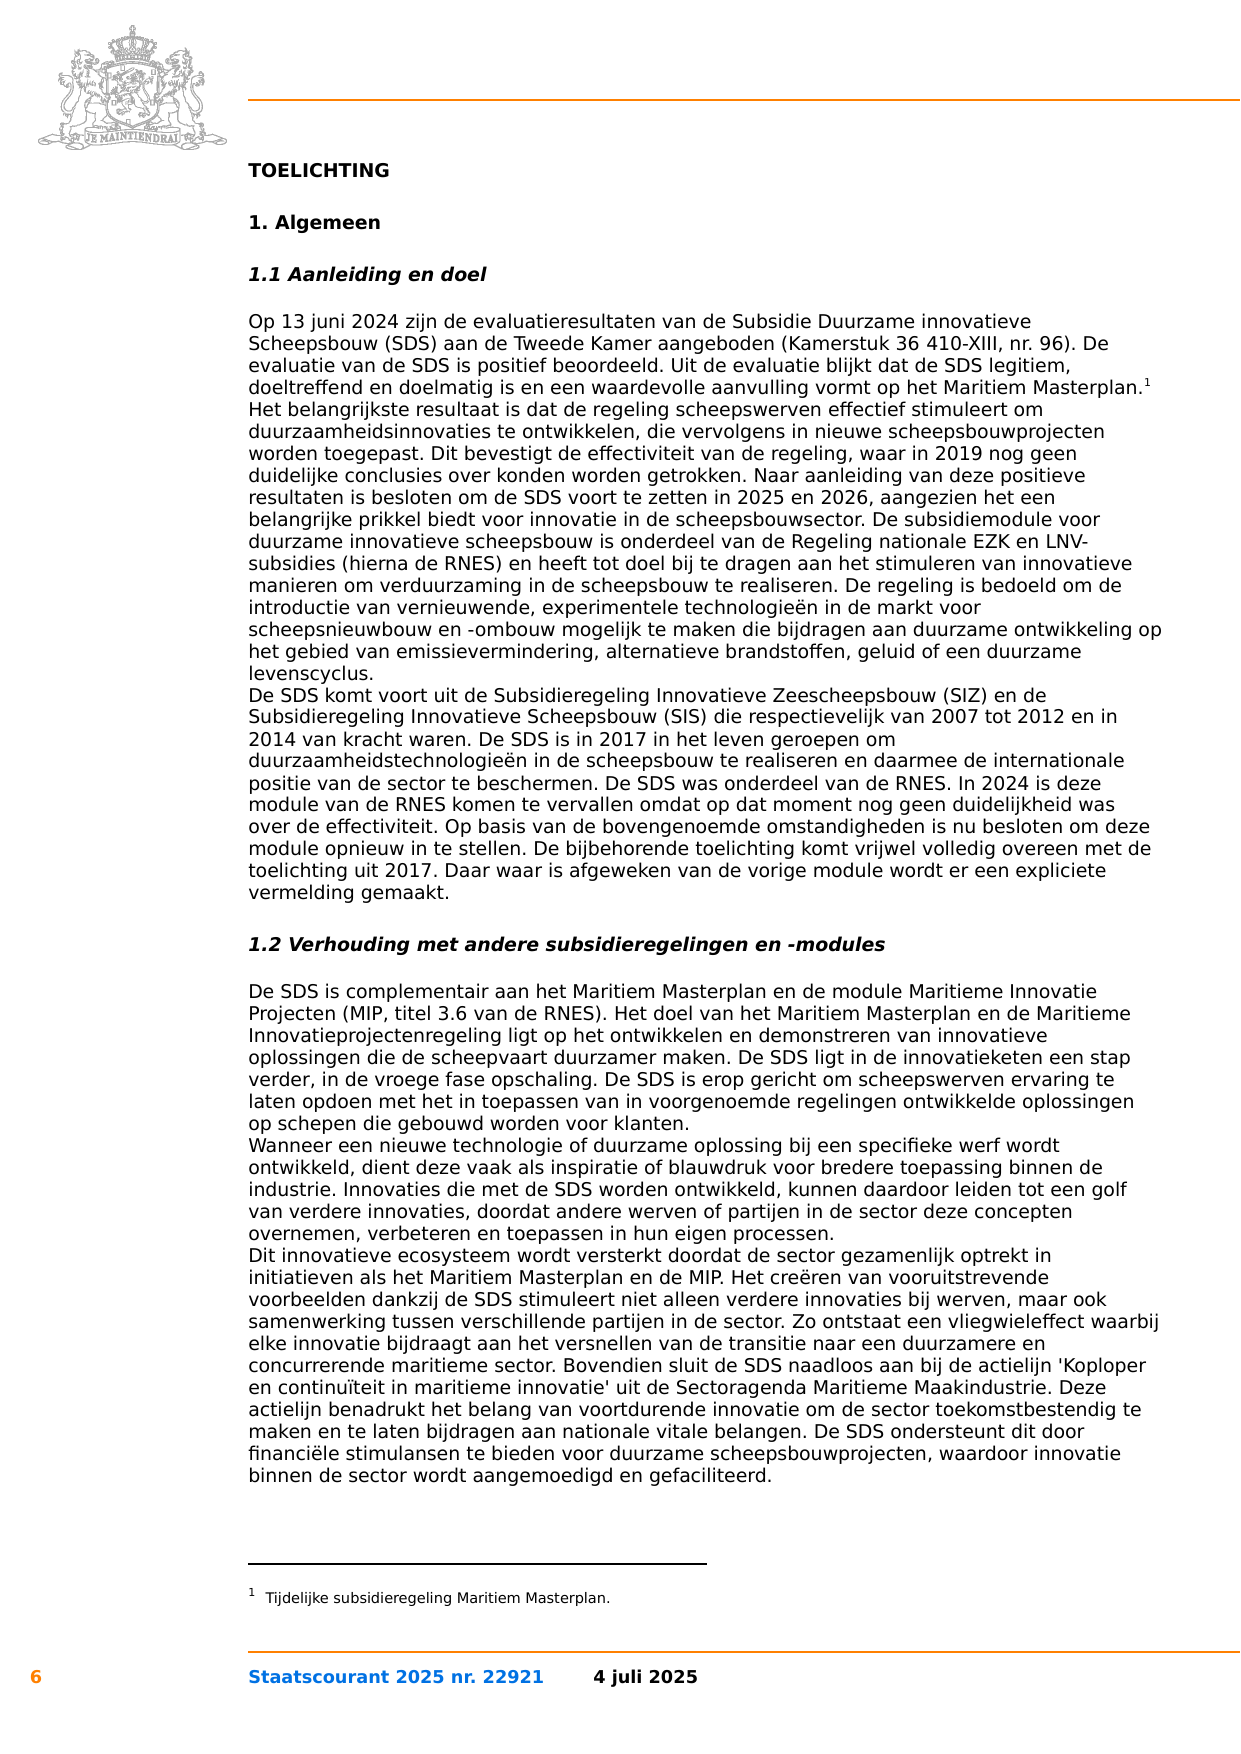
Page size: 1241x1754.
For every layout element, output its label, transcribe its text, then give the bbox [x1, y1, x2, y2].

text Tijdelijke subsidieregeling Maritiem Masterplan. [248, 1586, 1163, 1608]
text Op 13 juni 2024 zijn de evaluatieresultaten van de Subsidie Duurzame innovatieve Scheepsbouw (SDS) aan de Tweede Kamer aangeboden (Kamerstuk 36 410-XIII, nr. 96). De evaluatie van de SDS is positief beoordeeld. Uit de evaluatie blijkt dat de SDS legitiem, doeltreffend en doelmatig is en een waardevolle aanvulling vormt op het Maritiem Masterplan. Het belangrijkste resultaat is dat de regeling scheepswerven effectief stimuleert om duurzaamheidsinnovaties te ontwikkelen, die vervolgens in nieuwe scheepsbouwprojecten worden toegepast. Dit bevestigt de effectiviteit van de regeling, waar in 2019 nog geen duidelijke conclusies over konden worden getrokken. Naar aanleiding van deze positieve resultaten is besloten om de SDS voort te zetten in 2025 en 2026, aangezien het een belangrijke prikkel biedt voor innovatie in de scheepsbouwsector. De subsidiemodule voor duurzame innovatieve scheepsbouw is onderdeel van de Regeling nationale EZK en LNV-subsidies (hierna de RNES) en heeft tot doel bij te dragen aan het stimuleren van innovatieve manieren om verduurzaming in de scheepsbouw te realiseren. De regeling is bedoeld om de introductie van vernieuwende, experimentele technologieën in de markt voor scheepsnieuwbouw en -ombouw mogelijk te maken die bijdragen aan duurzame ontwikkeling op het gebied van emissievermindering, alternatieve brandstoffen, geluid of een duurzame levenscyclus. [248, 311, 1163, 684]
text De SDS komt voort uit de Subsidieregeling Innovatieve Zeescheepsbouw (SIZ) en de Subsidieregeling Innovatieve Scheepsbouw (SIS) die respectievelijk van 2007 tot 2012 en in 2014 van kracht waren. De SDS is in 2017 in het leven geroepen om duurzaamheidstechnologieën in de scheepsbouw te realiseren en daarmee de internationale positie van de sector te beschermen. De SDS was onderdeel van de RNES. In 2024 is deze module van de RNES komen te vervallen omdat op dat moment nog geen duidelijkheid was over de effectiviteit. Op basis van de bovengenoemde omstandigheden is nu besloten om deze module opnieuw in te stellen. De bijbehorende toelichting komt vrijwel volledig overeen met de toelichting uit 2017. Daar waar is afgeweken van de vorige module wordt er een expliciete vermelding gemaakt. [248, 684, 1163, 904]
subtitle 1.2 Verhouding met andere subsidieregelingen en -modules [248, 934, 1163, 956]
text Dit innovatieve ecosysteem wordt versterkt doordat de sector gezamenlijk optrekt in initiatieven als het Maritiem Masterplan en de MIP. Het creëren van vooruitstrevende voorbeelden dankzij de SDS stimuleert niet alleen verdere innovaties bij werven, maar ook samenwerking tussen verschillende partijen in de sector. Zo ontstaat een vliegwieleffect waarbij elke innovatie bijdraagt aan het versnellen van de transitie naar een duurzamere en concurrerende maritieme sector. Bovendien sluit de SDS naadloos aan bij de actielijn 'Koploper en continuïteit in maritieme innovatie' uit de Sectoragenda Maritieme Maakindustrie. Deze actielijn benadrukt het belang van voortdurende innovatie om de sector toekomstbestendig te maken en te laten bijdragen aan nationale vitale belangen. De SDS ondersteunt dit door financiële stimulansen te bieden voor duurzame scheepsbouwprojecten, waardoor innovatie binnen de sector wordt aangemoedigd en gefaciliteerd. [248, 1245, 1163, 1487]
subtitle TOELICHTING [248, 160, 1163, 182]
subtitle 1.1 Aanleiding en doel [248, 264, 1163, 286]
picture [38, 25, 227, 150]
subtitle 1. Algemeen [248, 212, 1163, 234]
text De SDS is complementair aan het Maritiem Masterplan en de module Maritieme Innovatie Projecten (MIP, titel 3.6 van de RNES). Het doel van het Maritiem Masterplan en de Maritieme Innovatieprojectenregeling ligt op het ontwikkelen en demonstreren van innovatieve oplossingen die de scheepvaart duurzamer maken. De SDS ligt in de innovatieketen een stap verder, in de vroege fase opschaling. De SDS is erop gericht om scheepswerven ervaring te laten opdoen met het in toepassen van in voorgenoemde regelingen ontwikkelde oplossingen op schepen die gebouwd worden voor klanten. [248, 981, 1163, 1135]
text Wanneer een nieuwe technologie of duurzame oplossing bij een specifieke werf wordt ontwikkeld, dient deze vaak als inspiratie of blauwdruk voor bredere toepassing binnen de industrie. Innovaties die met de SDS worden ontwikkeld, kunnen daardoor leiden tot een golf van verdere innovaties, doordat andere werven of partijen in de sector deze concepten overnemen, verbeteren en toepassen in hun eigen processen. [248, 1135, 1163, 1245]
